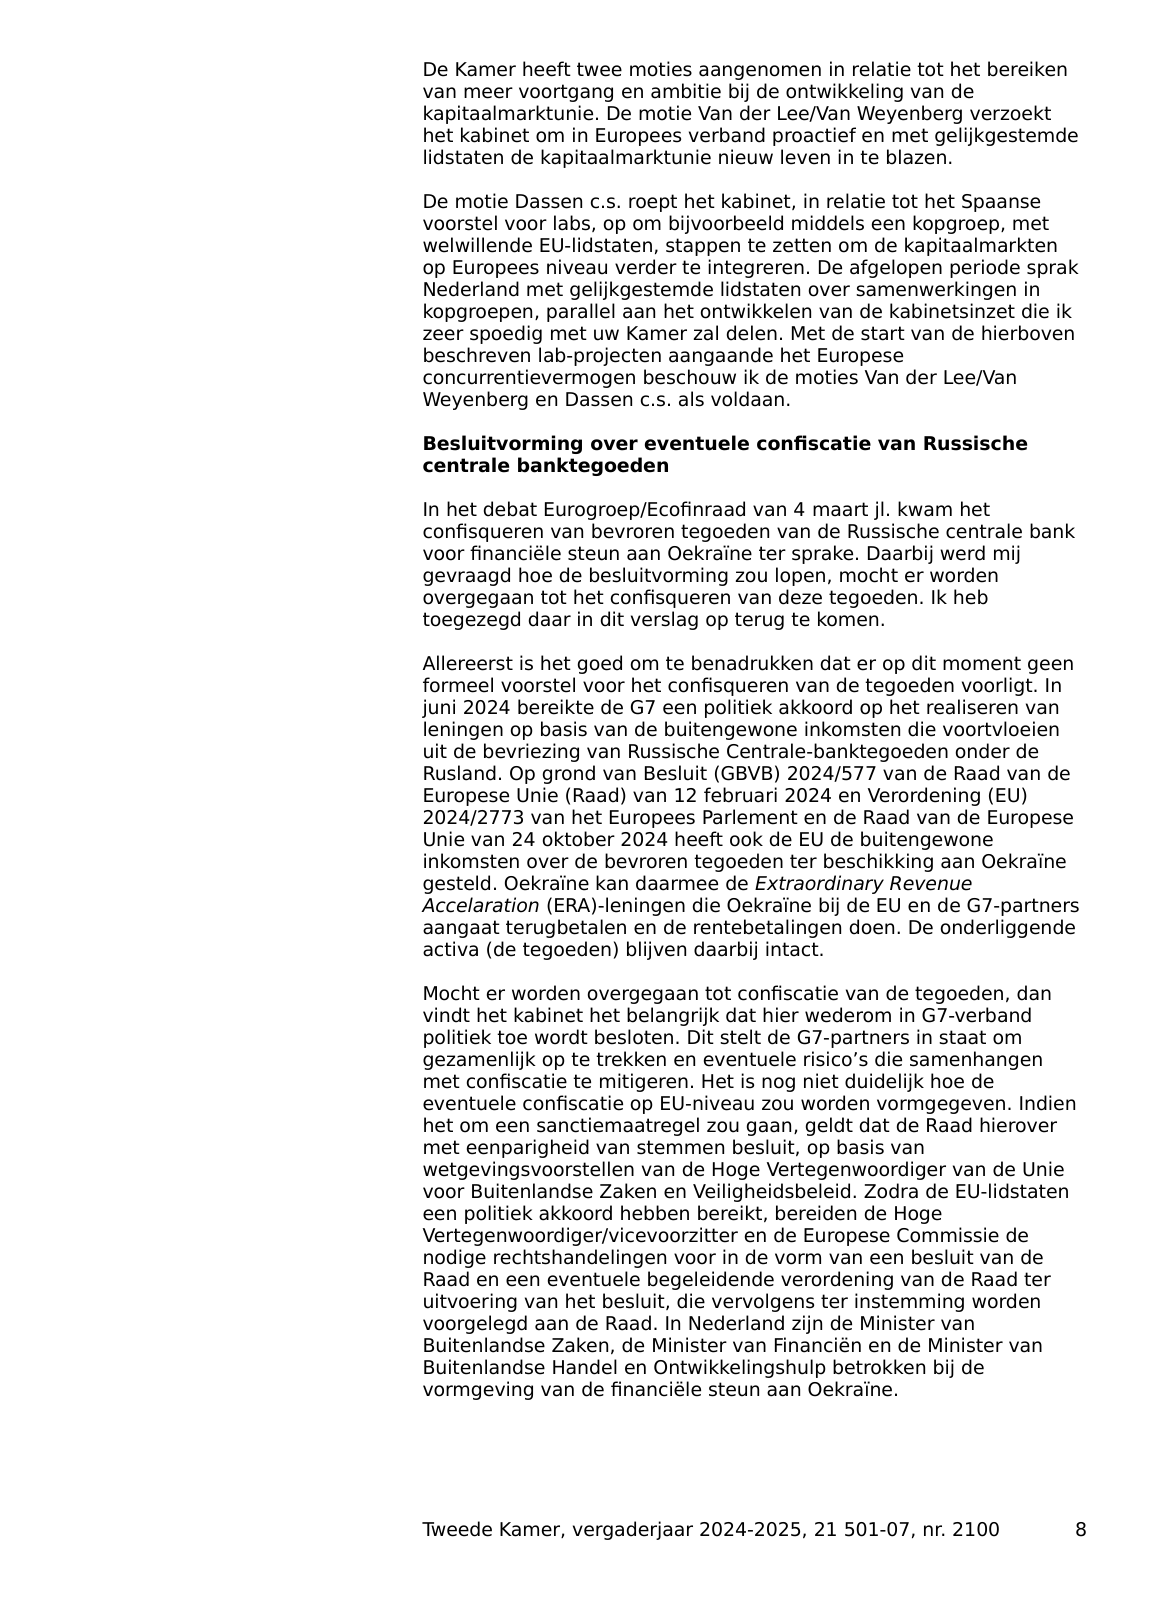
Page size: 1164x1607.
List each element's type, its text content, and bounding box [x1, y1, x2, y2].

text Allereerst is het goed om te benadrukken dat er op dit moment geen formeel voorstel voor het confisqueren van de tegoeden voorligt. In juni 2024 bereikte de G7 een politiek akkoord op het realiseren van leningen op basis van de buitengewone inkomsten die voortvloeien uit de bevriezing van Russische Centrale-banktegoeden onder de Rusland. Op grond van Besluit (GBVB) 2024/577 van de Raad van de Europese Unie (Raad) van 12 februari 2024 en Verordening (EU) 2024/2773 van het Europees Parlement en de Raad van de Europese Unie van 24 oktober 2024 heeft ook de EU de buitengewone inkomsten over de bevroren tegoeden ter beschikking aan Oekraïne gesteld. Oekraïne kan daarmee de Extraordinary Revenue Accelaration (ERA)-leningen die Oekraïne bij de EU en de G7-partners aangaat terugbetalen en de rentebetalingen doen. De onderliggende activa (de tegoeden) blijven daarbij intact. [422, 653, 1087, 961]
text Mocht er worden overgegaan tot confiscatie van de tegoeden, dan vindt het kabinet het belangrijk dat hier wederom in G7-verband politiek toe wordt besloten. Dit stelt de G7-partners in staat om gezamenlijk op te trekken en eventuele risico’s die samenhangen met confiscatie te mitigeren. Het is nog niet duidelijk hoe de eventuele confiscatie op EU-niveau zou worden vormgegeven. Indien het om een sanctiemaatregel zou gaan, geldt dat de Raad hierover met eenparigheid van stemmen besluit, op basis van wetgevingsvoorstellen van de Hoge Vertegenwoordiger van de Unie voor Buitenlandse Zaken en Veiligheidsbeleid. Zodra de EU-lidstaten een politiek akkoord hebben bereikt, bereiden de Hoge Vertegenwoordiger/vicevoorzitter en de Europese Commissie de nodige rechtshandelingen voor in de vorm van een besluit van de Raad en een eventuele begeleidende verordening van de Raad ter uitvoering van het besluit, die vervolgens ter instemming worden voorgelegd aan de Raad. In Nederland zijn de Minister van Buitenlandse Zaken, de Minister van Financiën en de Minister van Buitenlandse Handel en Ontwikkelingshulp betrokken bij de vormgeving van de financiële steun aan Oekraïne. [422, 983, 1087, 1401]
subtitle Besluitvorming over eventuele confiscatie van Russische centrale banktegoeden [422, 433, 1087, 477]
text In het debat Eurogroep/Ecofinraad van 4 maart jl. kwam het confisqueren van bevroren tegoeden van de Russische centrale bank voor financiële steun aan Oekraïne ter sprake. Daarbij werd mij gevraagd hoe de besluitvorming zou lopen, mocht er worden overgegaan tot het confisqueren van deze tegoeden. Ik heb toegezegd daar in dit verslag op terug te komen. [422, 499, 1087, 631]
text De motie Dassen c.s. roept het kabinet, in relatie tot het Spaanse voorstel voor labs, op om bijvoorbeeld middels een kopgroep, met welwillende EU-lidstaten, stappen te zetten om de kapitaalmarkten op Europees niveau verder te integreren. De afgelopen periode sprak Nederland met gelijkgestemde lidstaten over samenwerkingen in kopgroepen, parallel aan het ontwikkelen van de kabinetsinzet die ik zeer spoedig met uw Kamer zal delen. Met de start van de hierboven beschreven lab-projecten aangaande het Europese concurrentievermogen beschouw ik de moties Van der Lee/Van Weyenberg en Dassen c.s. als voldaan. [422, 191, 1087, 411]
text De Kamer heeft twee moties aangenomen in relatie tot het bereiken van meer voortgang en ambitie bij de ontwikkeling van de kapitaalmarktunie. De motie Van der Lee/Van Weyenberg verzoekt het kabinet om in Europees verband proactief en met gelijkgestemde lidstaten de kapitaalmarktunie nieuw leven in te blazen. [422, 59, 1087, 169]
